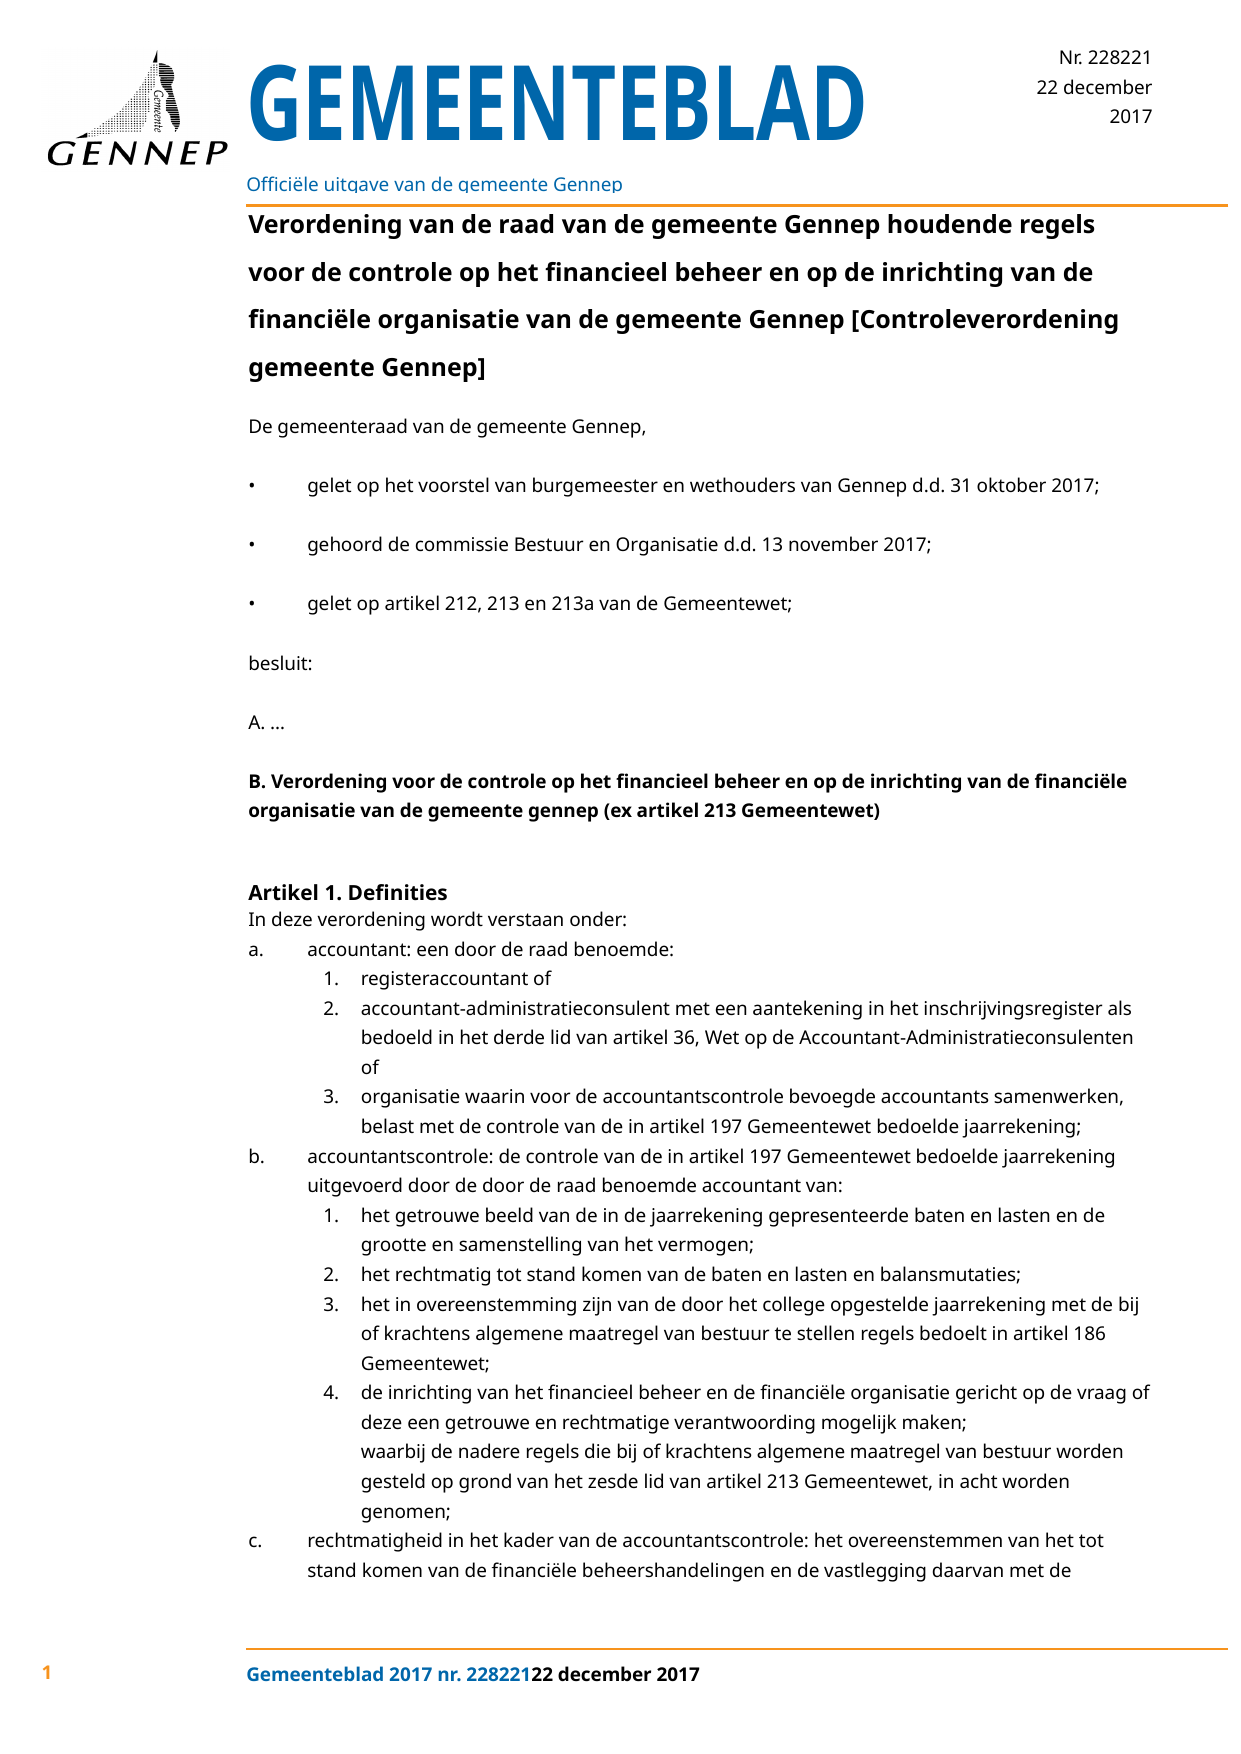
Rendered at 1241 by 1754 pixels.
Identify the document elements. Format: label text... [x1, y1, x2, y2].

list gelet op artikel 212, 213 en 213a van de Gemeentewet; [248, 591, 1152, 616]
list het getrouwe beeld van de in de jaarrekening gepresenteerde baten en lasten en de grootte en samenstelling van het vermogen; [323, 1202, 1152, 1257]
list accountant: een door de raad benoemde: [248, 936, 1152, 961]
text A. … [248, 709, 1152, 735]
list het rechtmatig tot stand komen van de baten en lasten en balansmutaties; [323, 1261, 1152, 1287]
list accountantscontrole: de controle van de in artikel 197 Gemeentewet bedoelde jaarrekening uitgevoerd door de door de raad benoemde accountant van: [248, 1143, 1152, 1198]
text In deze verordening wordt verstaan onder: [248, 906, 1152, 932]
list gehoord de commissie Bestuur en Organisatie d.d. 13 november 2017; [248, 531, 1152, 557]
list het in overeenstemming zijn van de door het college opgestelde jaarrekening met de bij of krachtens algemene maatregel van bestuur te stellen regels bedoelt in artikel 186 Gemeentewet; [323, 1291, 1152, 1376]
list organisatie waarin voor de accountantscontrole bevoegde accountants samenwerken, belast met de controle van de in artikel 197 Gemeentewet bedoelde jaarrekening; [323, 1084, 1152, 1139]
text Artikel 1. Definities [248, 878, 1152, 906]
picture [41, 47, 231, 172]
text Verordening van de raad van de gemeente Gennep houdende regels voor de controle op het financieel beheer en op de inrichting van de financiële organisatie van de gemeente Gennep [Controleverordening gemeente Gennep] [248, 207, 1152, 384]
list accountant-administratieconsulent met een aantekening in het inschrijvingsregister als bedoeld in het derde lid van artikel 36, Wet op de Accountant-Administratieconsulenten of [323, 995, 1152, 1080]
text besluit: [248, 650, 1152, 676]
list gelet op het voorstel van burgemeester en wethouders van Gennep d.d. 31 oktober 2017; [248, 472, 1152, 498]
list registeraccountant of [323, 965, 1152, 991]
text De gemeenteraad van de gemeente Gennep, [248, 413, 1152, 439]
text B. Verordening voor de controle op het financieel beheer en op de inrichting van de financiële organisatie van de gemeente gennep (ex artikel 213 Gemeentewet) [248, 768, 1152, 823]
list de inrichting van het financieel beheer en de financiële organisatie gericht op de vraag of deze een getrouwe en rechtmatige verantwoording mogelijk maken; [323, 1379, 1152, 1435]
list rechtmatigheid in het kader van de accountantscontrole: het overeenstemmen van het tot stand komen van de financiële beheershandelingen en de vastlegging daarvan met de [248, 1527, 1152, 1583]
list waarbij de nadere regels die bij of krachtens algemene maatregel van bestuur worden gesteld op grond van het zesde lid van artikel 213 Gemeentewet, in acht worden genomen; [323, 1439, 1152, 1523]
